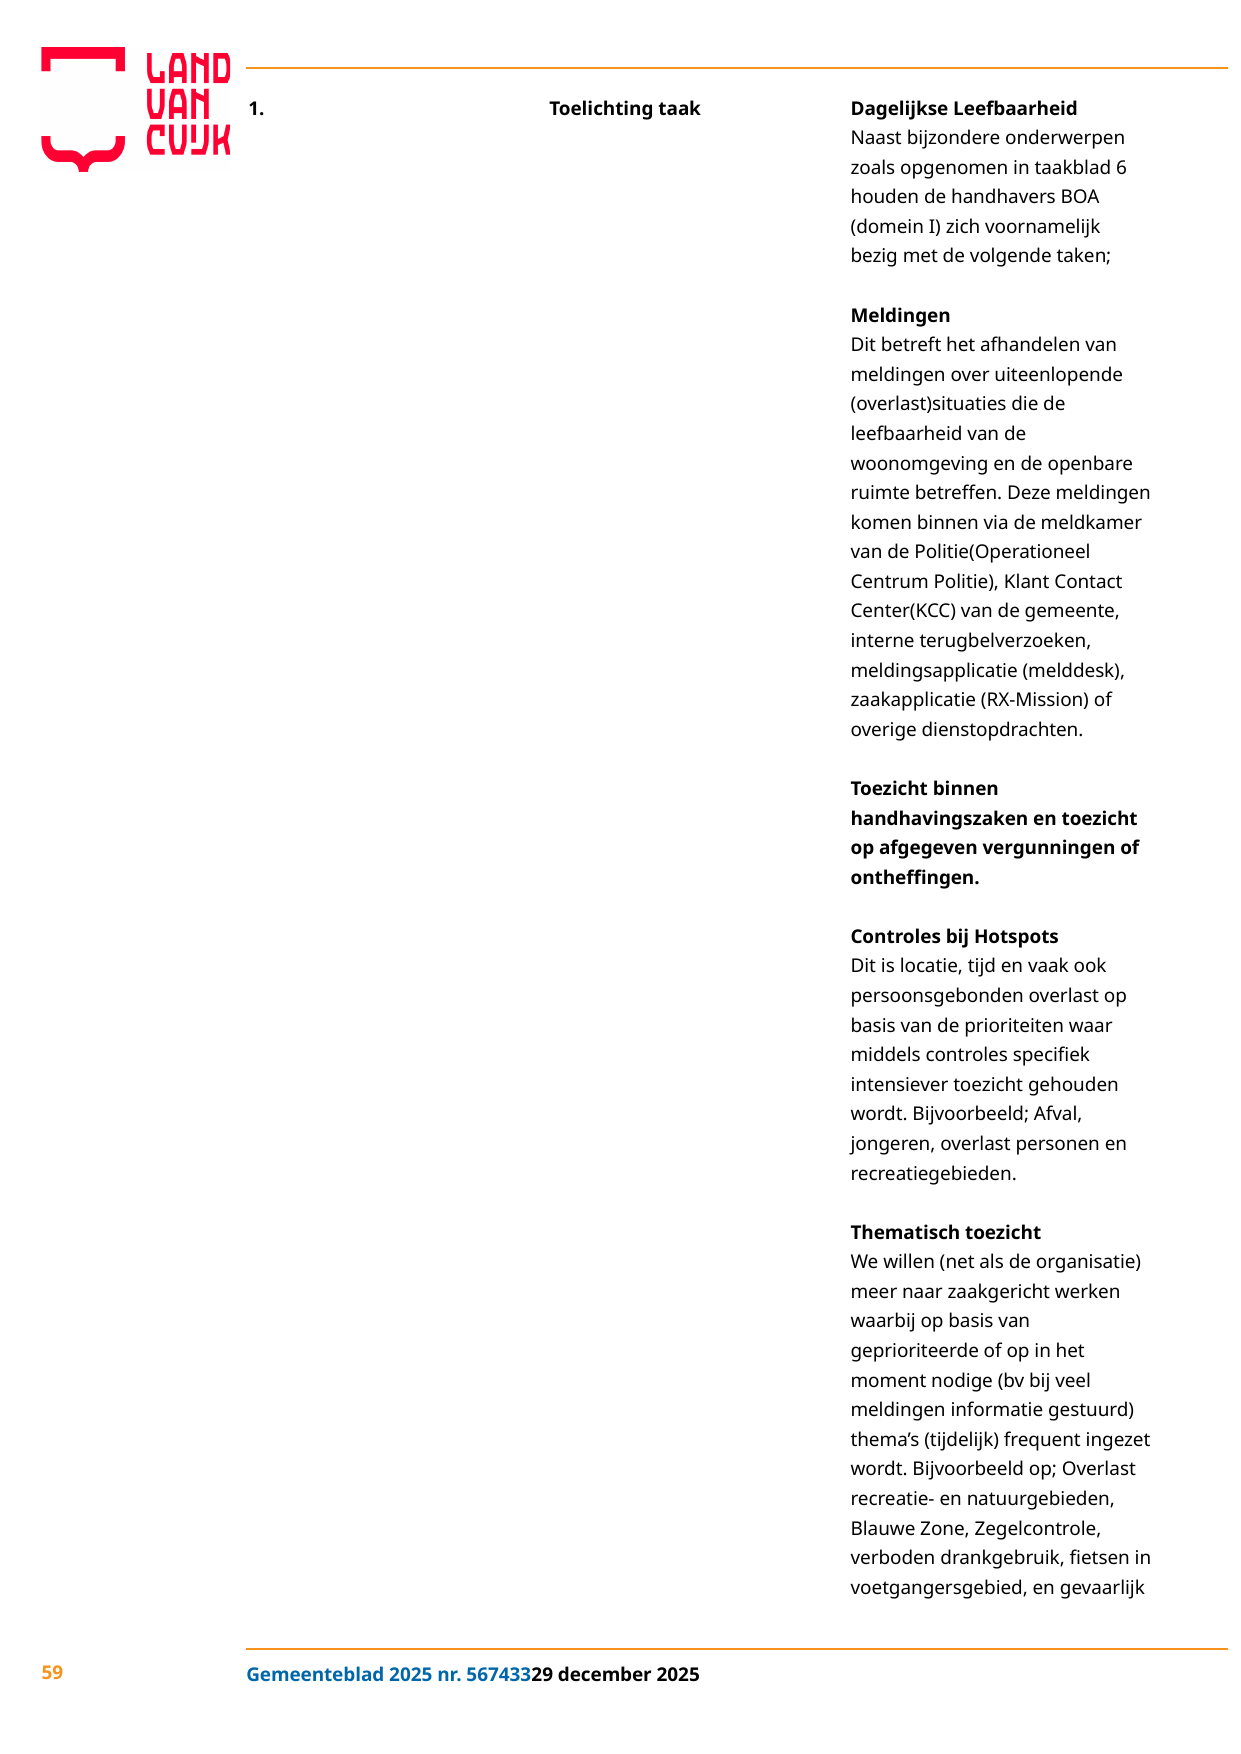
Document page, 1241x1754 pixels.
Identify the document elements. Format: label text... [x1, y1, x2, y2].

table_cell Dagelijkse Leefbaarheid Naast bijzondere onderwerpen zoals opgenomen in taakblad 6 houden de handhavers BOA (domein I) zich voornamelijk bezig met de volgende taken; Meldingen Dit betreft het afhandelen van meldingen over uiteenlopende (overlast)situaties die de leefbaarheid van de woonomgeving en de openbare ruimte betreffen. Deze meldingen komen binnen via de meldkamer van de Politie(Operationeel Centrum Politie), Klant Contact Center(KCC) van de gemeente, interne terugbelverzoeken, meldingsapplicatie (melddesk), zaakapplicatie (RX-Mission) of overige dienstopdrachten. Toezicht binnen handhavingszaken en toezicht op afgegeven vergunningen of ontheffingen. Controles bij Hotspots Dit is locatie, tijd en vaak ook persoonsgebonden overlast op basis van de prioriteiten waar middels controles specifiek intensiever toezicht gehouden wordt. Bijvoorbeeld; Afval, jongeren, overlast personen en recreatiegebieden. Thematisch toezicht We willen (net als de organisatie) meer naar zaakgericht werken waarbij op basis van geprioriteerde of op in het moment nodige (bv bij veel meldingen informatie gestuurd) thema’s (tijdelijk) frequent ingezet wordt. Bijvoorbeeld op; Overlast recreatie- en natuurgebieden, Blauwe Zone, Zegelcontrole, verboden drankgebruik, fietsen in voetgangersgebied, en gevaarlijk [850, 95, 1152, 1600]
table_cell Toelichting taak [549, 95, 850, 1600]
table_cell 1. [248, 95, 549, 1600]
picture [41, 47, 231, 172]
